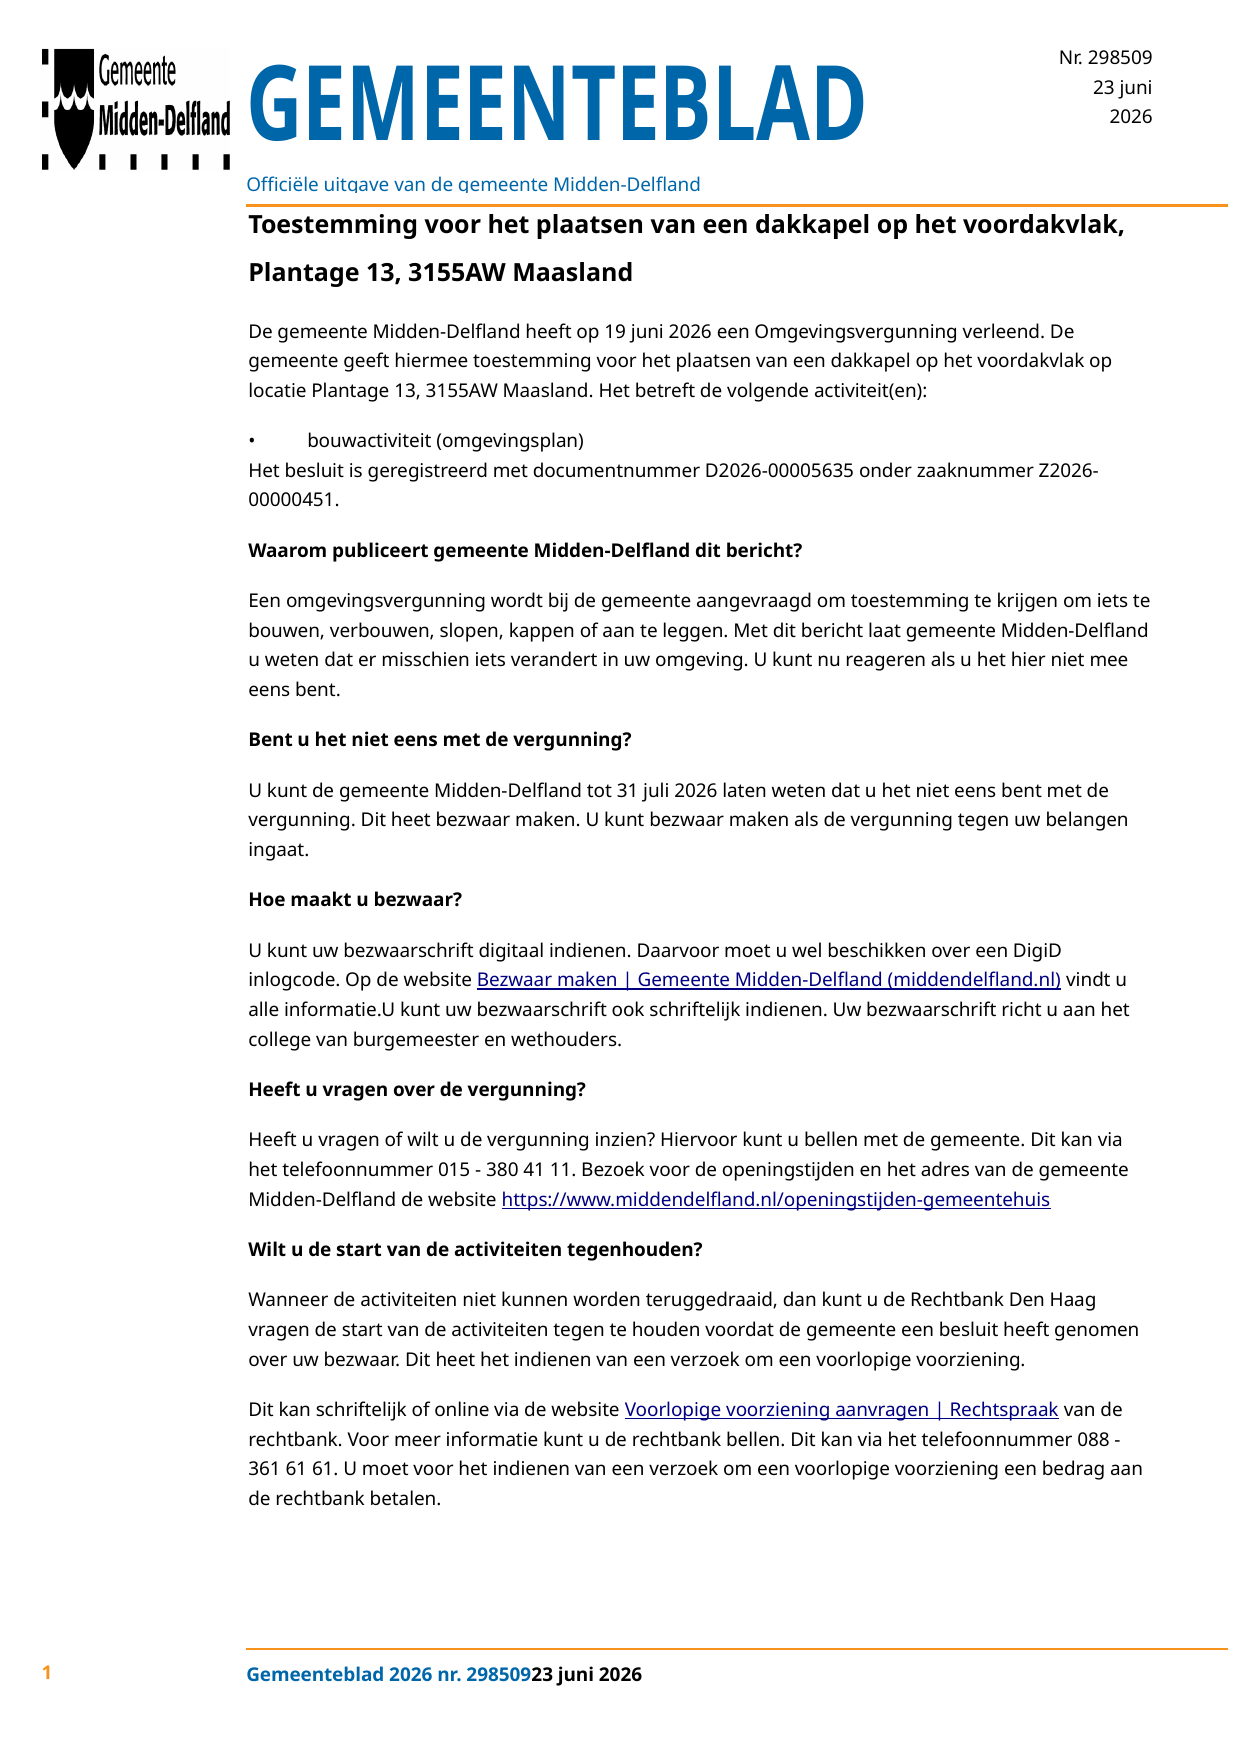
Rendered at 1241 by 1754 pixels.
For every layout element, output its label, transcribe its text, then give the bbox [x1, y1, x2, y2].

text Wanneer de activiteiten niet kunnen worden teruggedraaid, dan kunt u de Rechtbank Den Haag vragen de start van de activiteiten tegen te houden voordat de gemeente een besluit heeft genomen over uw bezwaar. Dit heet het indienen van een verzoek om een voorlopige voorziening. [248, 1287, 1152, 1372]
text Heeft u vragen over de vergunning? [248, 1076, 1152, 1102]
text De gemeente Midden-Delfland heeft op 19 juni 2026 een Omgevingsvergunning verleend. De gemeente geeft hiermee toestemming voor het plaatsen van een dakkapel op het voordakvlak op locatie Plantage 13, 3155AW Maasland. Het betreft de volgende activiteit(en): [248, 318, 1152, 403]
text Heeft u vragen of wilt u de vergunning inzien? Hiervoor kunt u bellen met de gemeente. Dit kan via het telefoonnummer 015 - 380 41 11. Bezoek voor de openingstijden en het adres van de gemeente Midden-Delfland de website https://www.middendelfland.nl/openingstijden-gemeentehuis [248, 1127, 1152, 1212]
text Hoe maakt u bezwaar? [248, 887, 1152, 912]
text Een omgevingsvergunning wordt bij de gemeente aangevraagd om toestemming te krijgen om iets te bouwen, verbouwen, slopen, kappen of aan te leggen. Met dit bericht laat gemeente Midden-Delfland u weten dat er misschien iets verandert in uw omgeving. U kunt nu reageren als u het hier niet mee eens bent. [248, 587, 1152, 702]
list bouwactiviteit (omgevingsplan) [248, 427, 1152, 453]
text U kunt de gemeente Midden-Delfland tot 31 juli 2026 laten weten dat u het niet eens bent met de vergunning. Dit heet bezwaar maken. U kunt bezwaar maken als de vergunning tegen uw belangen ingaat. [248, 777, 1152, 862]
text Het besluit is geregistreerd met documentnummer D2026-00005635 onder zaaknummer Z2026-00000451. [248, 457, 1152, 512]
picture [41, 47, 231, 172]
text Wilt u de start van de activiteiten tegenhouden? [248, 1236, 1152, 1262]
text Waarom publiceert gemeente Midden-Delfland dit bericht? [248, 537, 1152, 563]
text Dit kan schriftelijk of online via de website Voorlopige voorziening aanvragen | Rechtspraak van de rechtbank. Voor meer informatie kunt u de rechtbank bellen. Dit kan via het telefoonnummer 088 - 361 61 61. U moet voor het indienen van een verzoek om een voorlopige voorziening een bedrag aan de rechtbank betalen. [248, 1396, 1152, 1511]
text U kunt uw bezwaarschrift digitaal indienen. Daarvoor moet u wel beschikken over een DigiD inlogcode. Op de website Bezwaar maken | Gemeente Midden-Delfland (middendelfland.nl) vindt u alle informatie.U kunt uw bezwaarschrift ook schriftelijk indienen. Uw bezwaarschrift richt u aan het college van burgemeester en wethouders. [248, 937, 1152, 1052]
text Bent u het niet eens met de vergunning? [248, 727, 1152, 752]
text Toestemming voor het plaatsen van een dakkapel op het voordakvlak, Plantage 13, 3155AW Maasland [248, 207, 1152, 288]
